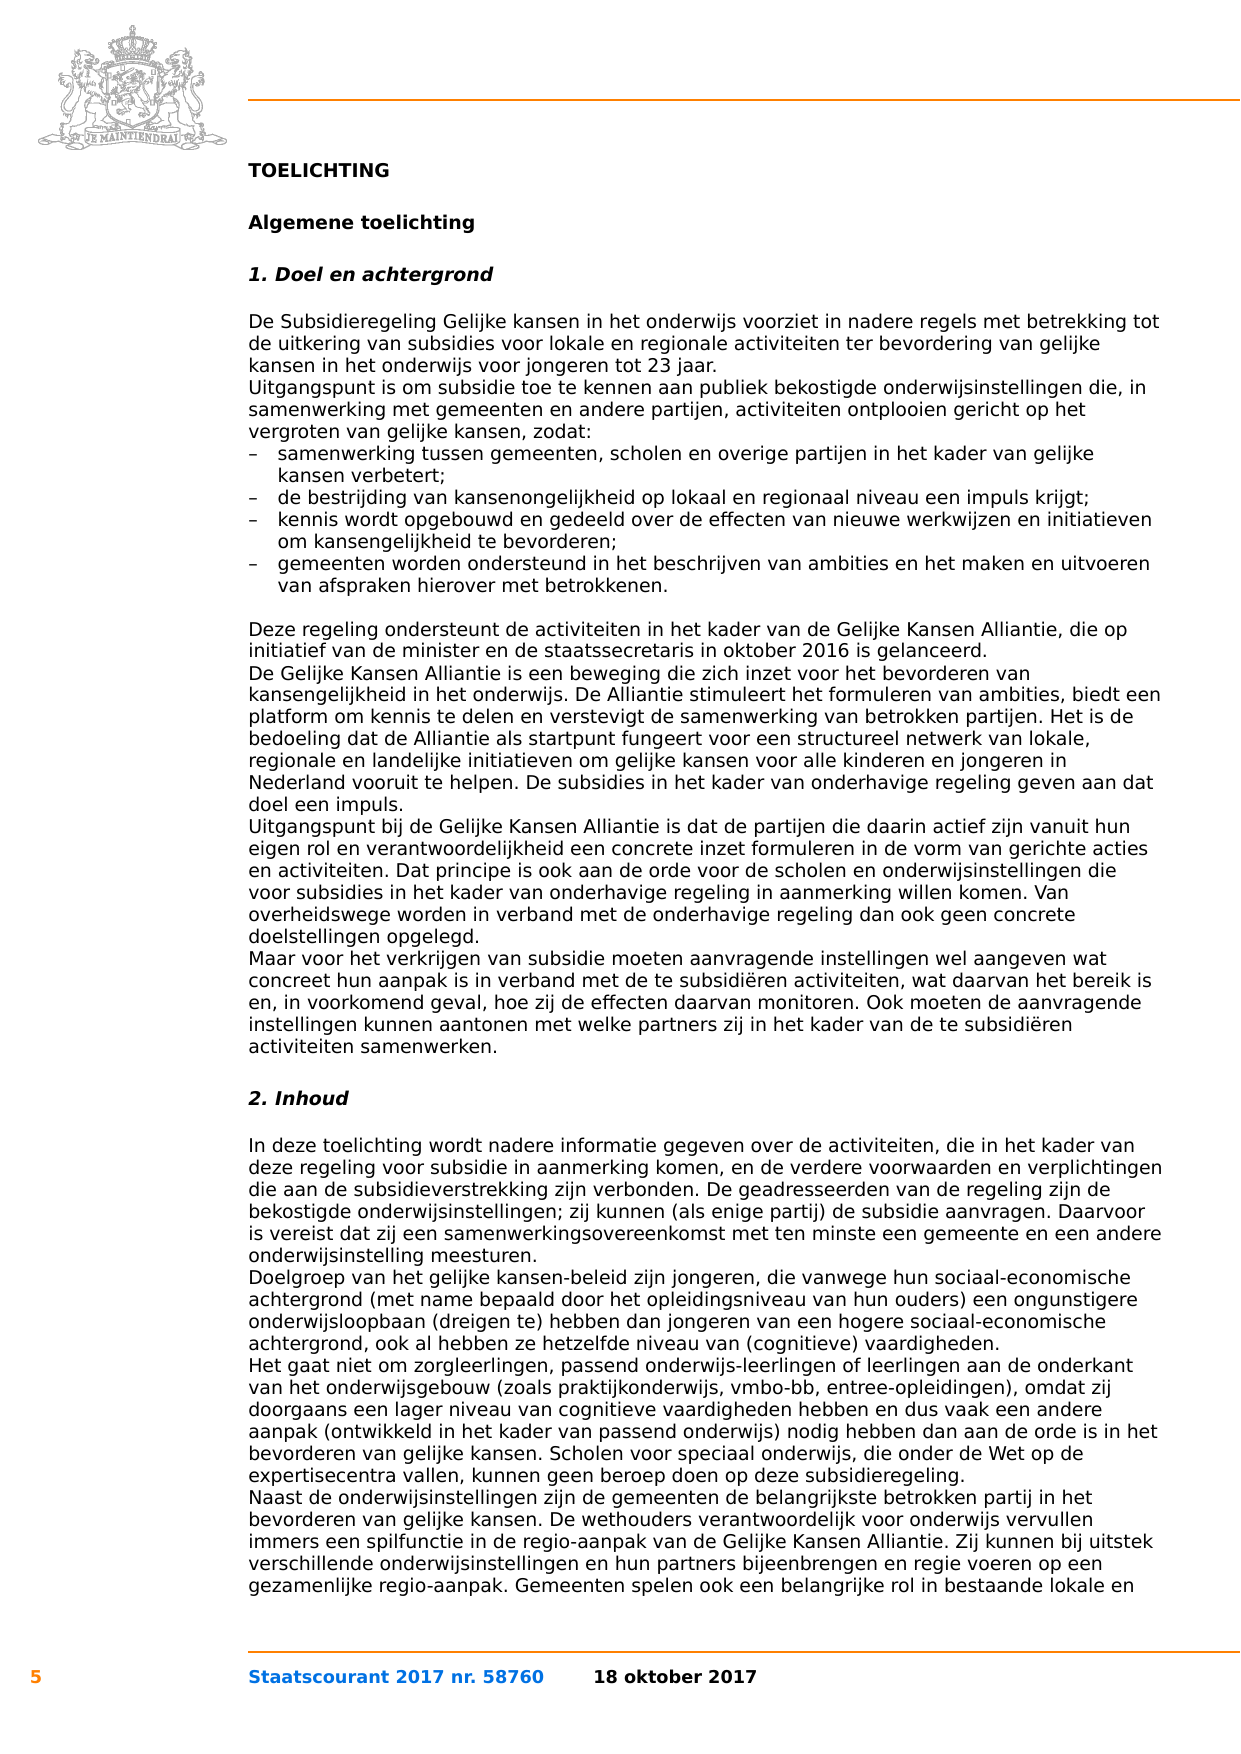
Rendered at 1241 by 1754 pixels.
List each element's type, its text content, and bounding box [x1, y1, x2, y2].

text Uitgangspunt is om subsidie toe te kennen aan publiek bekostigde onderwijsinstellingen die, in samenwerking met gemeenten en andere partijen, activiteiten ontplooien gericht op het vergroten van gelijke kansen, zodat: [248, 377, 1163, 443]
subtitle 1. Doel en achtergrond [248, 264, 1163, 286]
text – samenwerking tussen gemeenten, scholen en overige partijen in het kader van gelijke kansen verbetert; [248, 443, 1163, 487]
text De Gelijke Kansen Alliantie is een beweging die zich inzet voor het bevorderen van kansengelijkheid in het onderwijs. De Alliantie stimuleert het formuleren van ambities, biedt een platform om kennis te delen en verstevigt de samenwerking van betrokken partijen. Het is de bedoeling dat de Alliantie als startpunt fungeert voor een structureel netwerk van lokale, regionale en landelijke initiatieven om gelijke kansen voor alle kinderen en jongeren in Nederland vooruit te helpen. De subsidies in het kader van onderhavige regeling geven aan dat doel een impuls. [248, 662, 1163, 816]
picture [38, 25, 227, 150]
text De Subsidieregeling Gelijke kansen in het onderwijs voorziet in nadere regels met betrekking tot de uitkering van subsidies voor lokale en regionale activiteiten ter bevordering van gelijke kansen in het onderwijs voor jongeren tot 23 jaar. [248, 311, 1163, 377]
text – kennis wordt opgebouwd en gedeeld over de effecten van nieuwe werkwijzen en initiatieven om kansengelijkheid te bevorderen; [248, 509, 1163, 553]
text Naast de onderwijsinstellingen zijn de gemeenten de belangrijkste betrokken partij in het bevorderen van gelijke kansen. De wethouders verantwoordelijk voor onderwijs vervullen immers een spilfunctie in de regio-aanpak van de Gelijke Kansen Alliantie. Zij kunnen bij uitstek verschillende onderwijsinstellingen en hun partners bijeenbrengen en regie voeren op een gezamenlijke regio-aanpak. Gemeenten spelen ook een belangrijke rol in bestaande lokale en [248, 1487, 1163, 1597]
text Het gaat niet om zorgleerlingen, passend onderwijs-leerlingen of leerlingen aan de onderkant van het onderwijsgebouw (zoals praktijkonderwijs, vmbo-bb, entree-opleidingen), omdat zij doorgaans een lager niveau van cognitieve vaardigheden hebben en dus vaak een andere aanpak (ontwikkeld in het kader van passend onderwijs) nodig hebben dan aan de orde is in het bevorderen van gelijke kansen. Scholen voor speciaal onderwijs, die onder de Wet op de expertisecentra vallen, kunnen geen beroep doen op deze subsidieregeling. [248, 1355, 1163, 1487]
subtitle 2. Inhoud [248, 1088, 1163, 1110]
text – de bestrijding van kansenongelijkheid op lokaal en regionaal niveau een impuls krijgt; [248, 487, 1163, 509]
subtitle Algemene toelichting [248, 212, 1163, 234]
text – gemeenten worden ondersteund in het beschrijven van ambities en het maken en uitvoeren van afspraken hierover met betrokkenen. [248, 553, 1163, 597]
text Deze regeling ondersteunt de activiteiten in het kader van de Gelijke Kansen Alliantie, die op initiatief van de minister en de staatssecretaris in oktober 2016 is gelanceerd. [248, 618, 1163, 662]
text Uitgangspunt bij de Gelijke Kansen Alliantie is dat de partijen die daarin actief zijn vanuit hun eigen rol en verantwoordelijkheid een concrete inzet formuleren in de vorm van gerichte acties en activiteiten. Dat principe is ook aan de orde voor de scholen en onderwijsinstellingen die voor subsidies in het kader van onderhavige regeling in aanmerking willen komen. Van overheidswege worden in verband met de onderhavige regeling dan ook geen concrete doelstellingen opgelegd. [248, 816, 1163, 948]
subtitle TOELICHTING [248, 160, 1163, 182]
text Doelgroep van het gelijke kansen-beleid zijn jongeren, die vanwege hun sociaal-economische achtergrond (met name bepaald door het opleidingsniveau van hun ouders) een ongunstigere onderwijsloopbaan (dreigen te) hebben dan jongeren van een hogere sociaal-economische achtergrond, ook al hebben ze hetzelfde niveau van (cognitieve) vaardigheden. [248, 1267, 1163, 1355]
text In deze toelichting wordt nadere informatie gegeven over de activiteiten, die in het kader van deze regeling voor subsidie in aanmerking komen, en de verdere voorwaarden en verplichtingen die aan de subsidieverstrekking zijn verbonden. De geadresseerden van de regeling zijn de bekostigde onderwijsinstellingen; zij kunnen (als enige partij) de subsidie aanvragen. Daarvoor is vereist dat zij een samenwerkingsovereenkomst met ten minste een gemeente en een andere onderwijsinstelling meesturen. [248, 1135, 1163, 1267]
text Maar voor het verkrijgen van subsidie moeten aanvragende instellingen wel aangeven wat concreet hun aanpak is in verband met de te subsidiëren activiteiten, wat daarvan het bereik is en, in voorkomend geval, hoe zij de effecten daarvan monitoren. Ook moeten de aanvragende instellingen kunnen aantonen met welke partners zij in het kader van de te subsidiëren activiteiten samenwerken. [248, 948, 1163, 1058]
